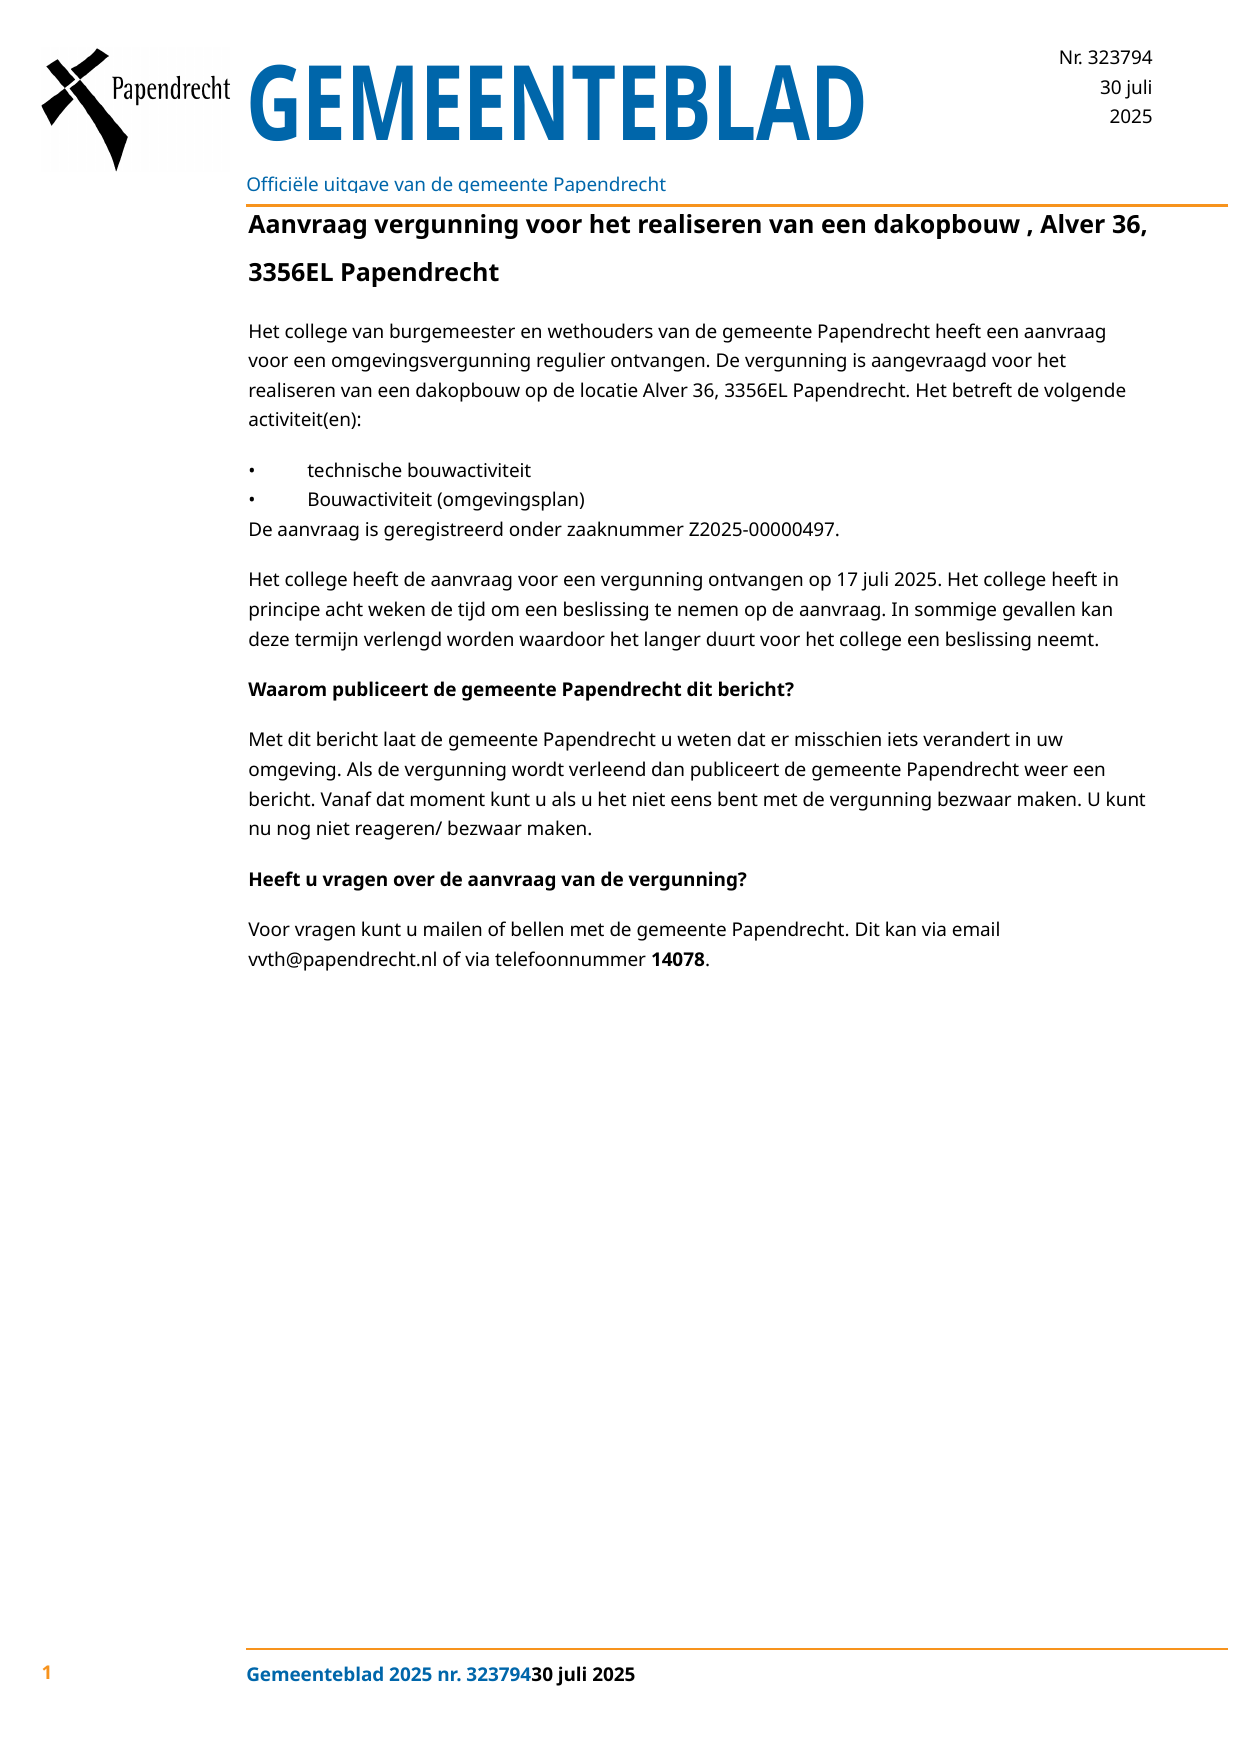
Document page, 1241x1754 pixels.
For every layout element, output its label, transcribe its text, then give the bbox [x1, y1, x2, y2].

list technische bouwactiviteit [248, 457, 1152, 483]
picture [41, 47, 231, 172]
list Bouwactiviteit (omgevingsplan) [248, 487, 1152, 512]
text Met dit bericht laat de gemeente Papendrecht u weten dat er misschien iets verandert in uw omgeving. Als de vergunning wordt verleend dan publiceert de gemeente Papendrecht weer een bericht. Vanaf dat moment kunt u als u het niet eens bent met de vergunning bezwaar maken. U kunt nu nog niet reageren/ bezwaar maken. [248, 727, 1152, 841]
text Voor vragen kunt u mailen of bellen met de gemeente Papendrecht. Dit kan via email vvth@papendrecht.nl of via telefoonnummer 14078. [248, 916, 1152, 972]
text Het college van burgemeester en wethouders van de gemeente Papendrecht heeft een aanvraag voor een omgevingsvergunning regulier ontvangen. De vergunning is aangevraagd voor het realiseren van een dakopbouw op de locatie Alver 36, 3356EL Papendrecht. Het betreft de volgende activiteit(en): [248, 318, 1152, 432]
text Waarom publiceert de gemeente Papendrecht dit bericht? [248, 676, 1152, 702]
text Het college heeft de aanvraag voor een vergunning ontvangen op 17 juli 2025. Het college heeft in principe acht weken de tijd om een beslissing te nemen op de aanvraag. In sommige gevallen kan deze termijn verlengd worden waardoor het langer duurt voor het college een beslissing neemt. [248, 567, 1152, 652]
text Aanvraag vergunning voor het realiseren van een dakopbouw , Alver 36, 3356EL Papendrecht [248, 207, 1152, 288]
text De aanvraag is geregistreerd onder zaaknummer Z2025-00000497. [248, 516, 1152, 542]
text Heeft u vragen over de aanvraag van de vergunning? [248, 866, 1152, 892]
